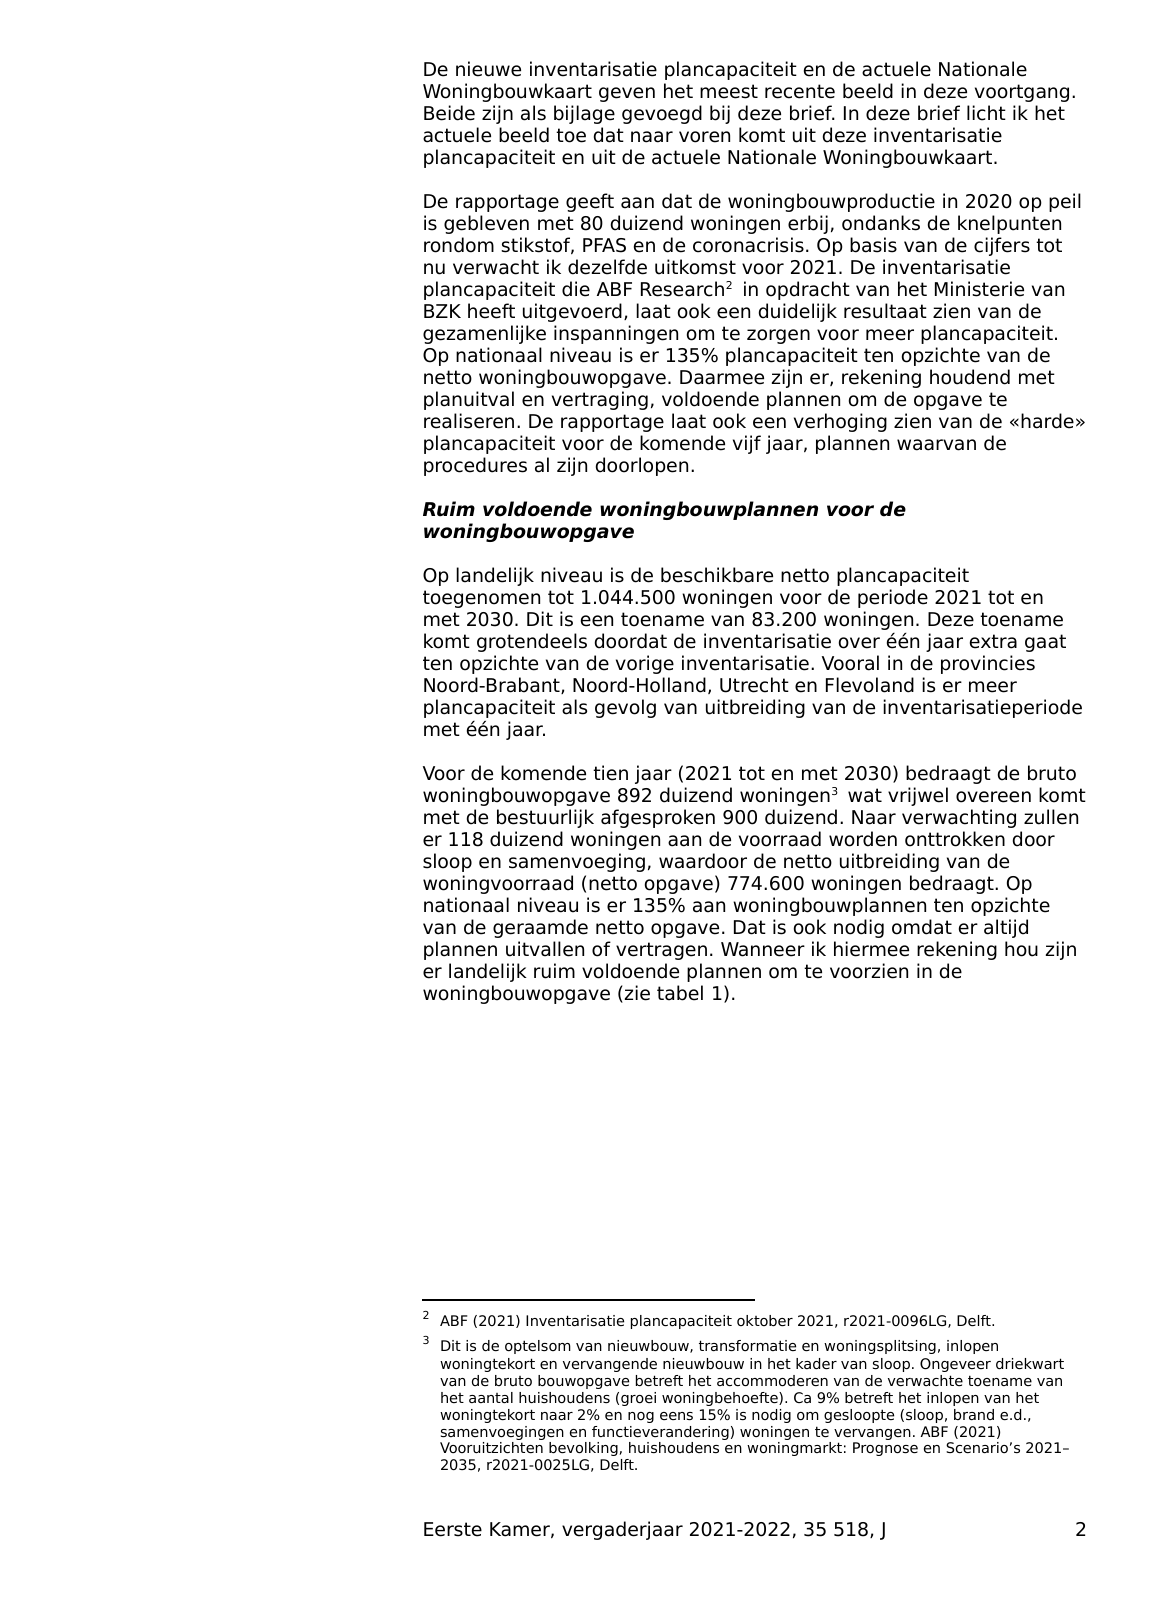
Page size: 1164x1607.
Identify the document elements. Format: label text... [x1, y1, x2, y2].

subtitle Ruim voldoende woningbouwplannen voor de woningbouwopgave [422, 499, 1087, 543]
text De rapportage geeft aan dat de woningbouwproductie in 2020 op peil is gebleven met 80 duizend woningen erbij, ondanks de knelpunten rondom stikstof, PFAS en de coronacrisis. Op basis van de cijfers tot nu verwacht ik dezelfde uitkomst voor 2021. De inventarisatie plancapaciteit die ABF Research in opdracht van het Ministerie van BZK heeft uitgevoerd, laat ook een duidelijk resultaat zien van de gezamenlijke inspanningen om te zorgen voor meer plancapaciteit. Op nationaal niveau is er 135% plancapaciteit ten opzichte van de netto woningbouwopgave. Daarmee zijn er, rekening houdend met planuitval en vertraging, voldoende plannen om de opgave te realiseren. De rapportage laat ook een verhoging zien van de «harde» plancapaciteit voor de komende vijf jaar, plannen waarvan de procedures al zijn doorlopen. [422, 191, 1087, 477]
text Op landelijk niveau is de beschikbare netto plancapaciteit toegenomen tot 1.044.500 woningen voor de periode 2021 tot en met 2030. Dit is een toename van 83.200 woningen. Deze toename komt grotendeels doordat de inventarisatie over één jaar extra gaat ten opzichte van de vorige inventarisatie. Vooral in de provincies Noord-Brabant, Noord-Holland, Utrecht en Flevoland is er meer plancapaciteit als gevolg van uitbreiding van de inventarisatieperiode met één jaar. [422, 565, 1087, 741]
text ABF (2021) Inventarisatie plancapaciteit oktober 2021, r2021-0096LG, Delft. [422, 1309, 1087, 1331]
text Dit is de optelsom van nieuwbouw, transformatie en woningsplitsing, inlopen woningtekort en vervangende nieuwbouw in het kader van sloop. Ongeveer driekwart van de bruto bouwopgave betreft het accommoderen van de verwachte toename van het aantal huishoudens (groei woningbehoefte). Ca 9% betreft het inlopen van het woningtekort naar 2% en nog eens 15% is nodig om gesloopte (sloop, brand e.d., samenvoegingen en functieverandering) woningen te vervangen. ABF (2021) Vooruitzichten bevolking, huishoudens en woningmarkt: Prognose en Scenario’s 2021–2035, r2021-0025LG, Delft. [422, 1334, 1087, 1474]
text De nieuwe inventarisatie plancapaciteit en de actuele Nationale Woningbouwkaart geven het meest recente beeld in deze voortgang. Beide zijn als bijlage gevoegd bij deze brief. In deze brief licht ik het actuele beeld toe dat naar voren komt uit deze inventarisatie plancapaciteit en uit de actuele Nationale Woningbouwkaart. [422, 59, 1087, 169]
text Voor de komende tien jaar (2021 tot en met 2030) bedraagt de bruto woningbouwopgave 892 duizend woningen wat vrijwel overeen komt met de bestuurlijk afgesproken 900 duizend. Naar verwachting zullen er 118 duizend woningen aan de voorraad worden onttrokken door sloop en samenvoeging, waardoor de netto uitbreiding van de woningvoorraad (netto opgave) 774.600 woningen bedraagt. Op nationaal niveau is er 135% aan woningbouwplannen ten opzichte van de geraamde netto opgave. Dat is ook nodig omdat er altijd plannen uitvallen of vertragen. Wanneer ik hiermee rekening hou zijn er landelijk ruim voldoende plannen om te voorzien in de woningbouwopgave (zie tabel 1). [422, 763, 1087, 1005]
